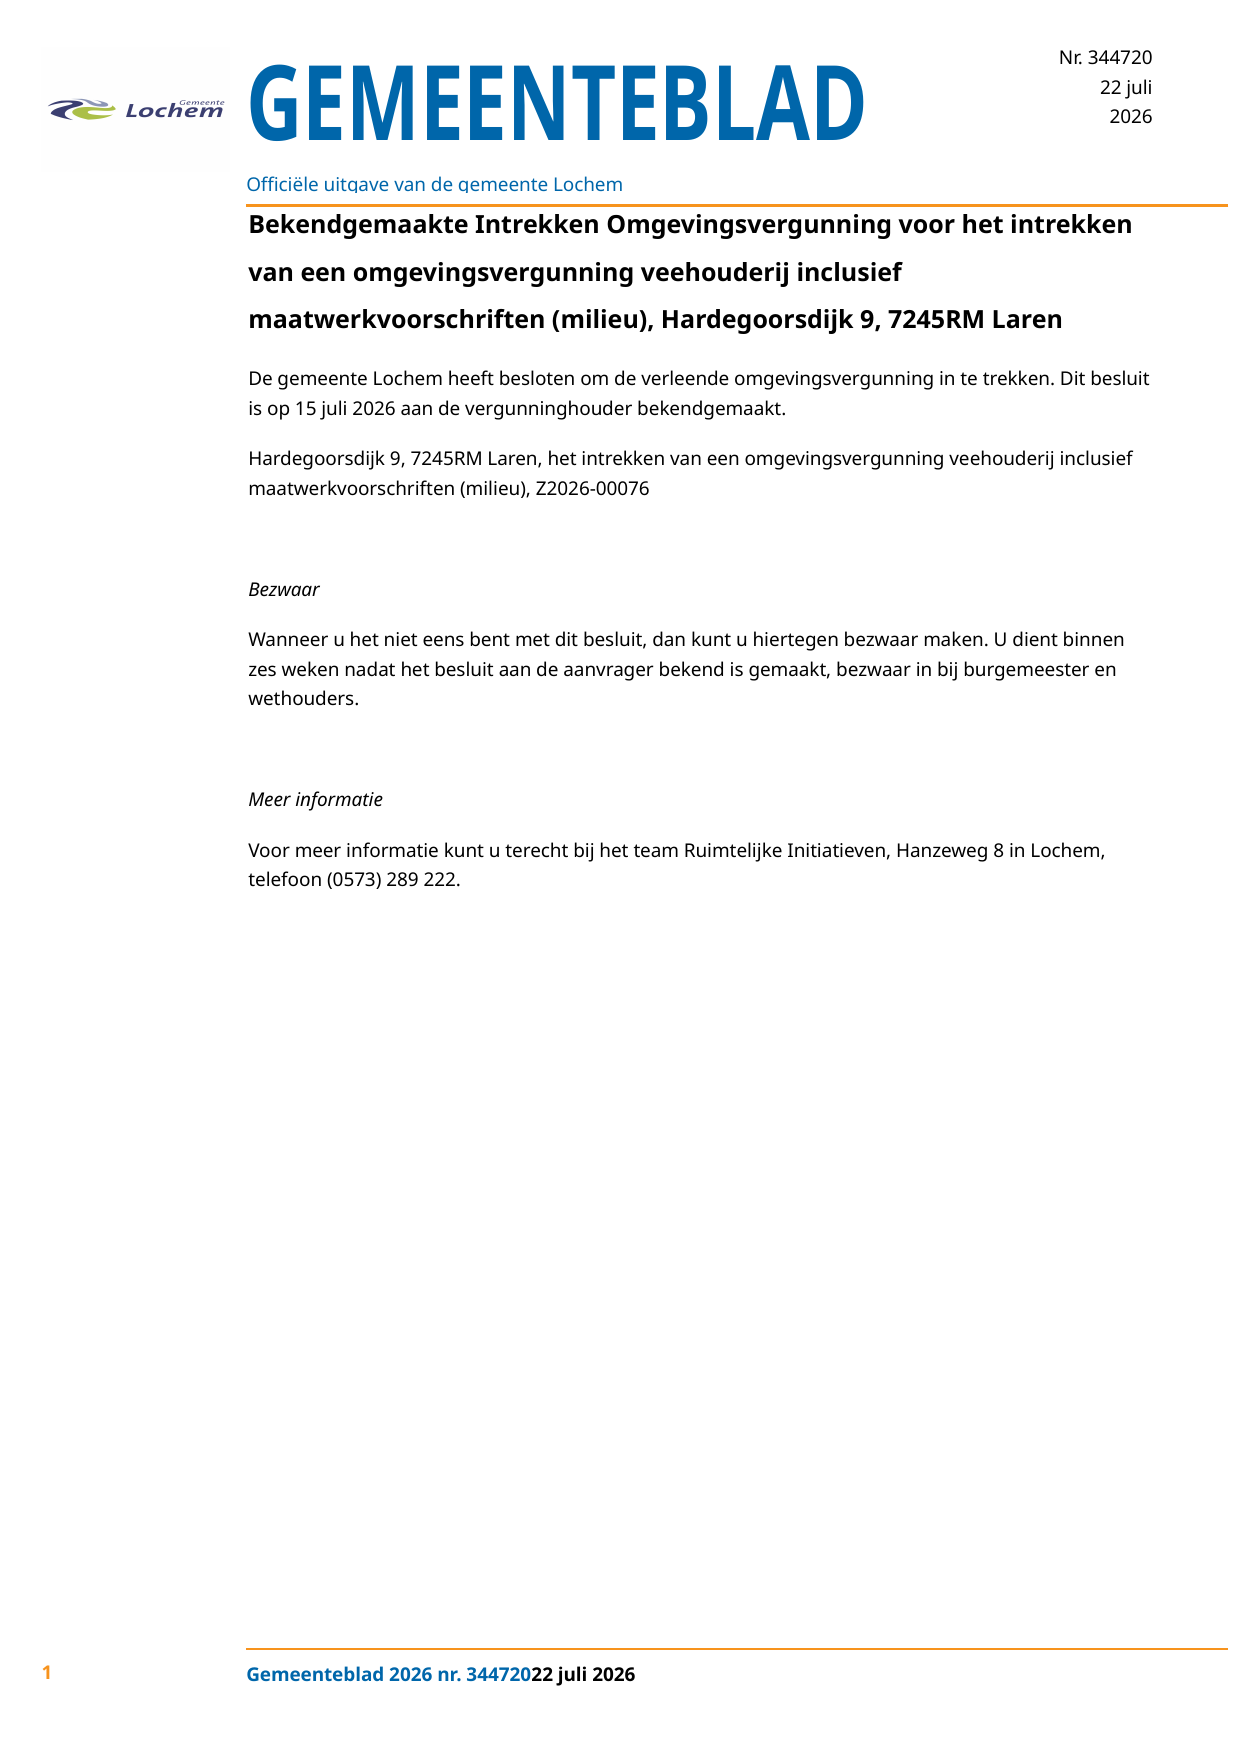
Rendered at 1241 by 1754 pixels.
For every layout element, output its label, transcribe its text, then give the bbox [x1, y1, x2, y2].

text Bekendgemaakte Intrekken Omgevingsvergunning voor het intrekken van een omgevingsvergunning veehouderij inclusief maatwerkvoorschriften (milieu), Hardegoorsdijk 9, 7245RM Laren [248, 207, 1152, 336]
text Voor meer informatie kunt u terecht bij het team Ruimtelijke Initiatieven, Hanzeweg 8 in Lochem, telefoon (0573) 289 222. [248, 837, 1152, 892]
text Hardegoorsdijk 9, 7245RM Laren, het intrekken van een omgevingsvergunning veehouderij inclusief maatwerkvoorschriften (milieu), Z2026-00076 [248, 446, 1152, 501]
text Meer informatie [248, 786, 1152, 812]
text Wanneer u het niet eens bent met dit besluit, dan kunt u hiertegen bezwaar maken. U dient binnen zes weken nadat het besluit aan de aanvrager bekend is gemaakt, bezwaar in bij burgemeester en wethouders. [248, 626, 1152, 711]
picture [41, 47, 231, 172]
text Bezwaar [248, 576, 1152, 602]
text De gemeente Lochem heeft besloten om de verleende omgevingsvergunning in te trekken. Dit besluit is op 15 juli 2026 aan de vergunninghouder bekendgemaakt. [248, 366, 1152, 421]
